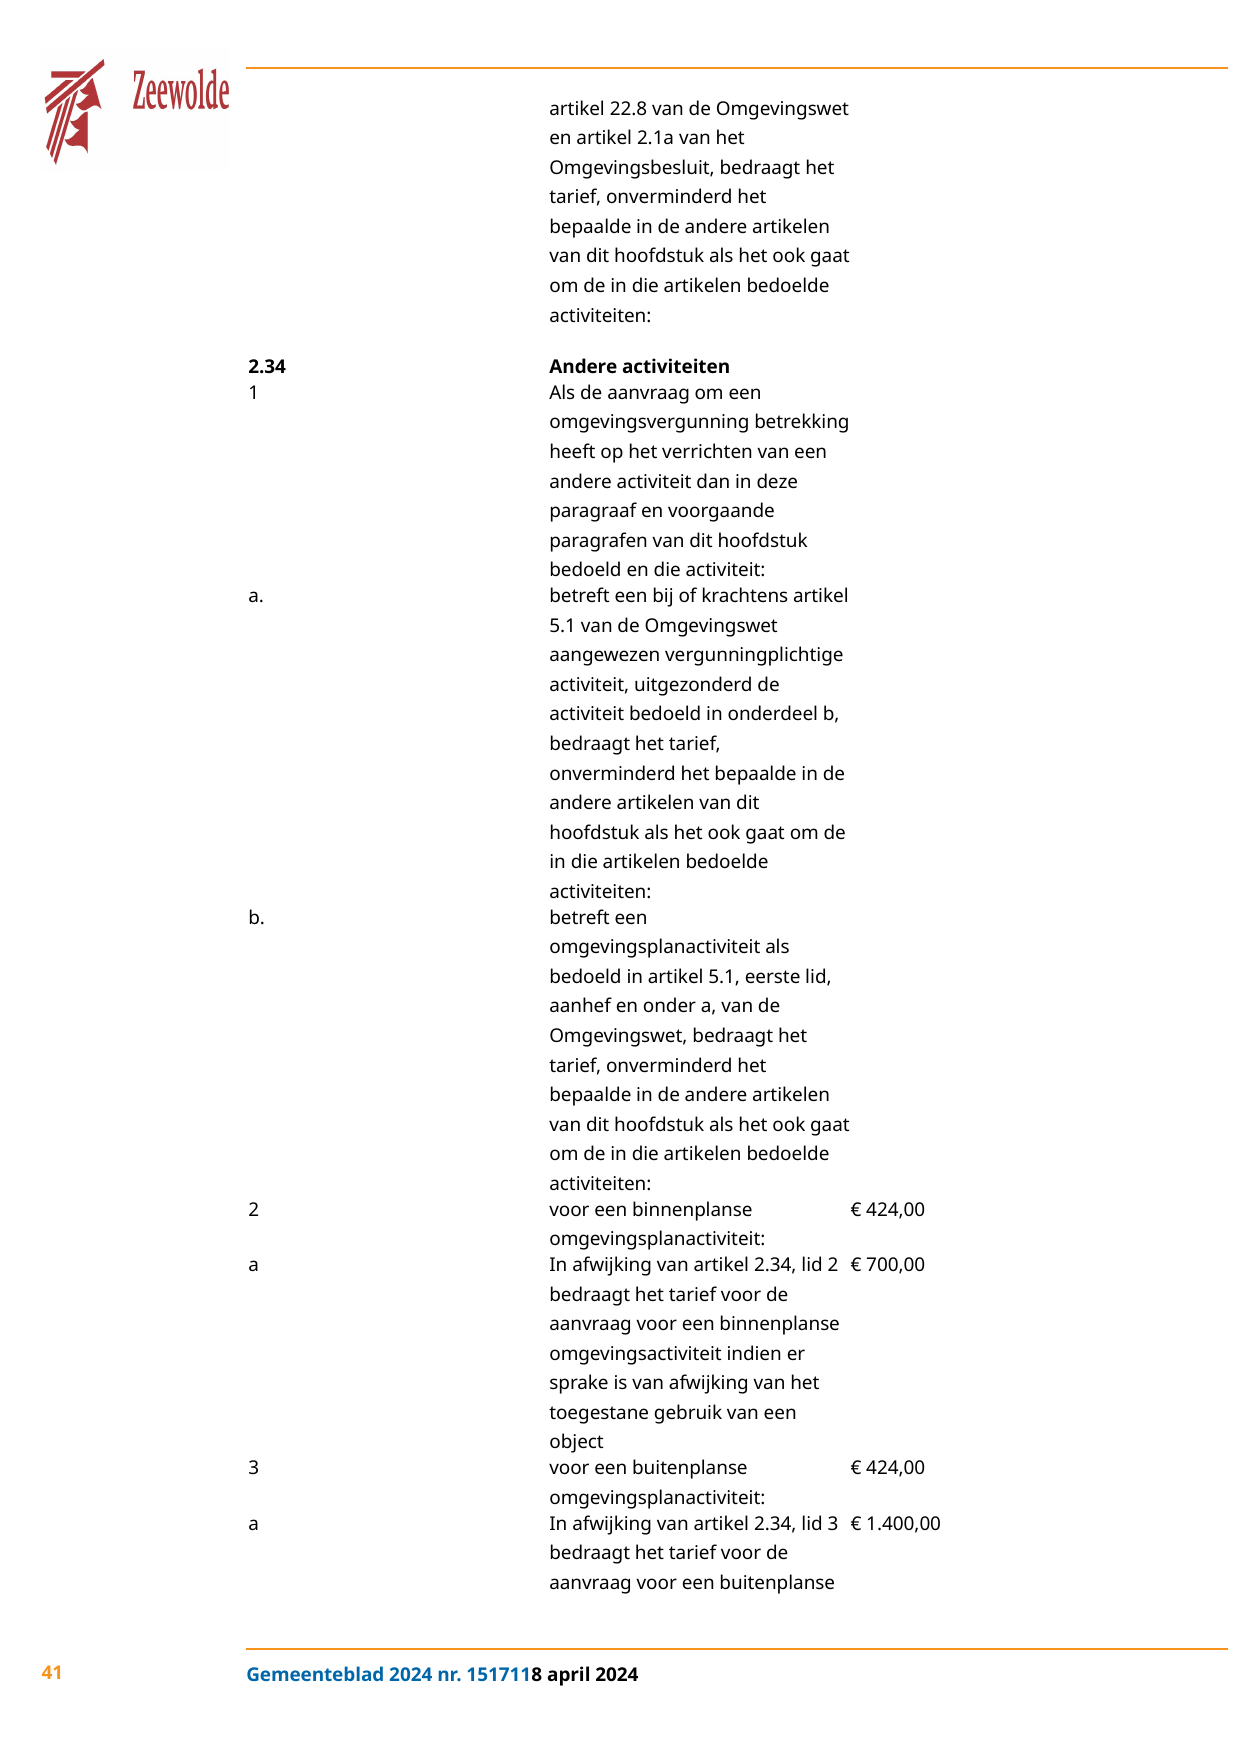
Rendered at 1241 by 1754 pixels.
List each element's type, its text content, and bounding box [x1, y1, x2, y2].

table_cell [850, 379, 1152, 582]
table_cell € 700,00 [850, 1251, 1152, 1454]
picture [41, 47, 231, 172]
table_cell 1 [248, 379, 549, 582]
table_cell [850, 95, 1152, 328]
table_cell voor een buitenplanse omgevingsplanactiviteit: [549, 1454, 850, 1510]
table_cell [850, 582, 1152, 904]
table_cell 2 [248, 1196, 549, 1251]
table_cell € 424,00 [850, 1454, 1152, 1510]
table_cell € 424,00 [850, 1196, 1152, 1251]
table_cell a [248, 1251, 549, 1454]
table_cell In afwijking van artikel 2.34, lid 3 bedraagt het tarief voor de aanvraag voor een buitenplanse [549, 1510, 850, 1594]
table_cell In afwijking van artikel 2.34, lid 2 bedraagt het tarief voor de aanvraag voor een binnenplanse omgevingsactiviteit indien er sprake is van afwijking van het toegestane gebruik van een object [549, 1251, 850, 1454]
table_cell 3 [248, 1454, 549, 1510]
table_cell [850, 904, 1152, 1196]
table_cell betreft een bij of krachtens artikel 5.1 van de Omgevingswet aangewezen vergunningplichtige activiteit, uitgezonderd de activiteit bedoeld in onderdeel b, bedraagt het tarief, onverminderd het bepaalde in de andere artikelen van dit hoofdstuk als het ook gaat om de in die artikelen bedoelde activiteiten: [549, 582, 850, 904]
table_cell a [248, 1510, 549, 1594]
table_cell [248, 95, 549, 328]
table_cell [850, 328, 1152, 353]
table_cell 2.34 [248, 353, 549, 379]
table_cell voor een binnenplanse omgevingsplanactiviteit: [549, 1196, 850, 1251]
table_cell [248, 328, 549, 353]
table_cell [850, 353, 1152, 379]
table_cell b. [248, 904, 549, 1196]
table_cell [549, 328, 850, 353]
table_cell artikel 22.8 van de Omgevingswet en artikel 2.1a van het Omgevingsbesluit, bedraagt het tarief, onverminderd het bepaalde in de andere artikelen van dit hoofdstuk als het ook gaat om de in die artikelen bedoelde activiteiten: [549, 95, 850, 328]
table_cell Andere activiteiten [549, 353, 850, 379]
table_cell € 1.400,00 [850, 1510, 1152, 1594]
table_cell a. [248, 582, 549, 904]
table_cell Als de aanvraag om een omgevingsvergunning betrekking heeft op het verrichten van een andere activiteit dan in deze paragraaf en voorgaande paragrafen van dit hoofdstuk bedoeld en die activiteit: [549, 379, 850, 582]
table_cell betreft een omgevingsplanactiviteit als bedoeld in artikel 5.1, eerste lid, aanhef en onder a, van de Omgevingswet, bedraagt het tarief, onverminderd het bepaalde in de andere artikelen van dit hoofdstuk als het ook gaat om de in die artikelen bedoelde activiteiten: [549, 904, 850, 1196]
